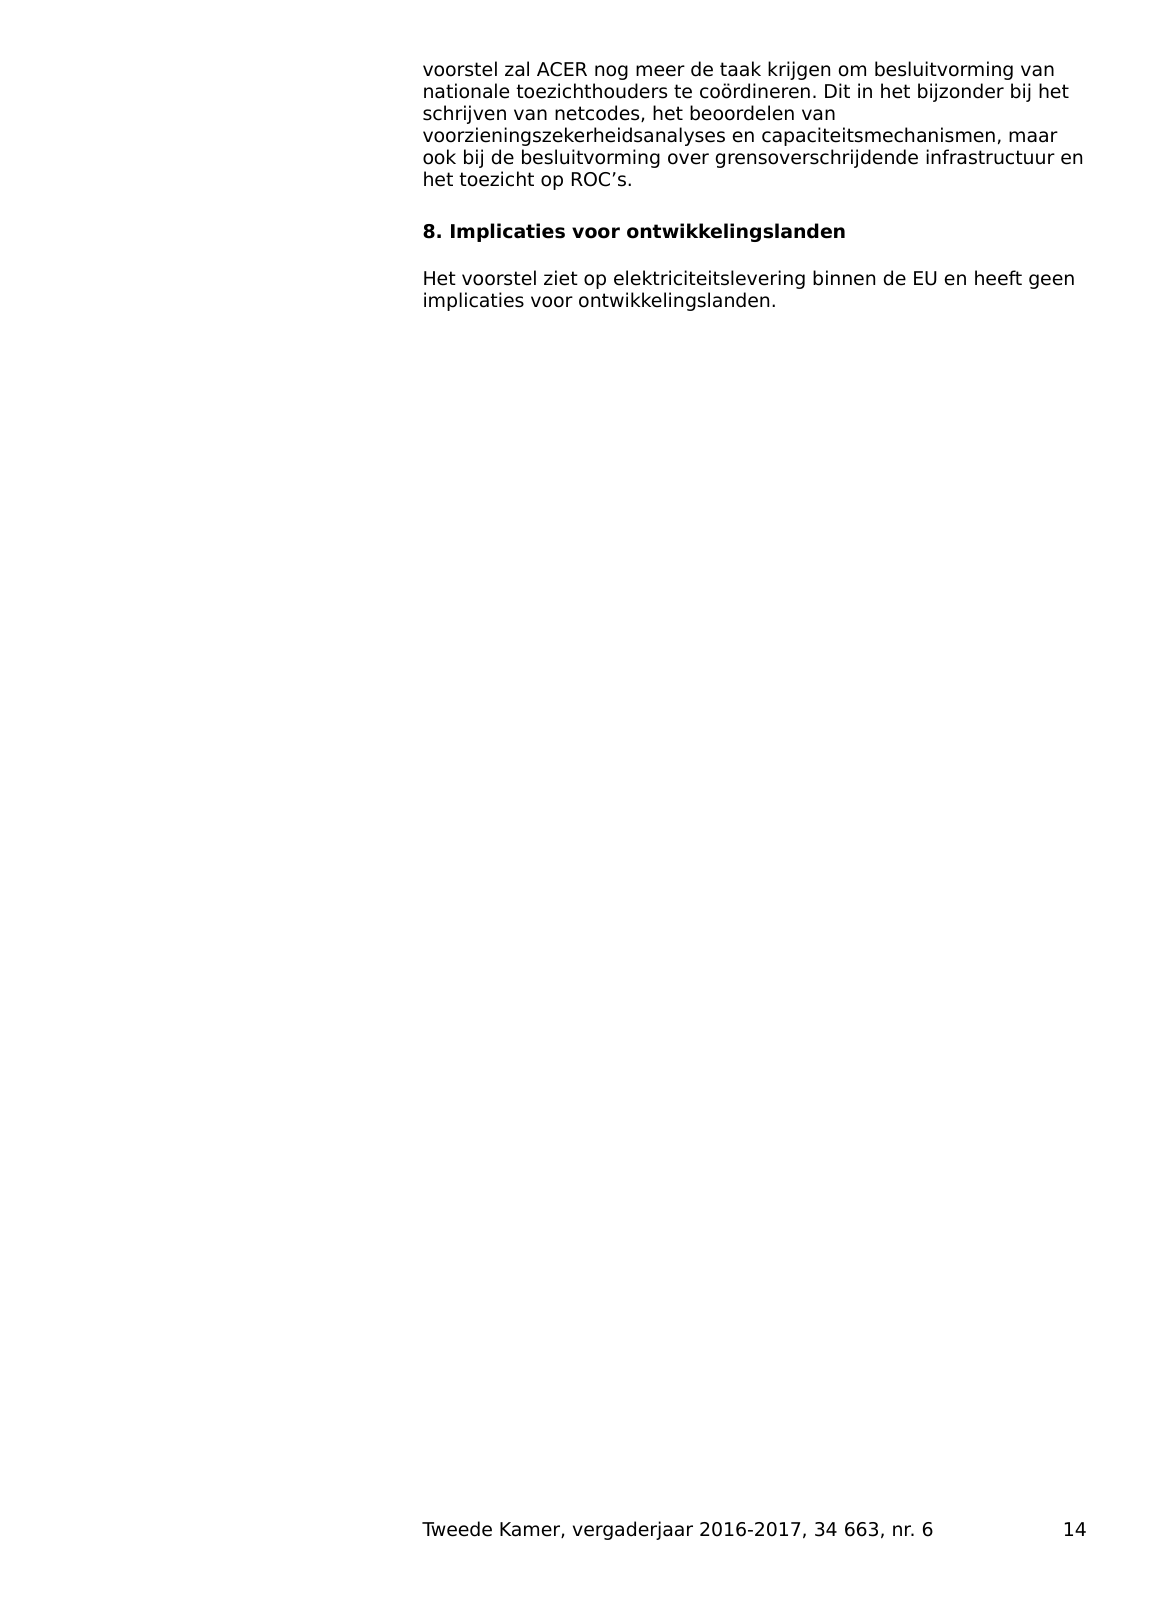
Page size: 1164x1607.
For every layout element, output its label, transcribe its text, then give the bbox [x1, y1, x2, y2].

subtitle 8. Implicaties voor ontwikkelingslanden [422, 221, 1087, 243]
text voorstel zal ACER nog meer de taak krijgen om besluitvorming van nationale toezichthouders te coördineren. Dit in het bijzonder bij het schrijven van netcodes, het beoordelen van voorzieningszekerheidsanalyses en capaciteitsmechanismen, maar ook bij de besluitvorming over grensoverschrijdende infrastructuur en het toezicht op ROC’s. [422, 59, 1087, 191]
text Het voorstel ziet op elektriciteitslevering binnen de EU en heeft geen implicaties voor ontwikkelingslanden. [422, 268, 1087, 312]
